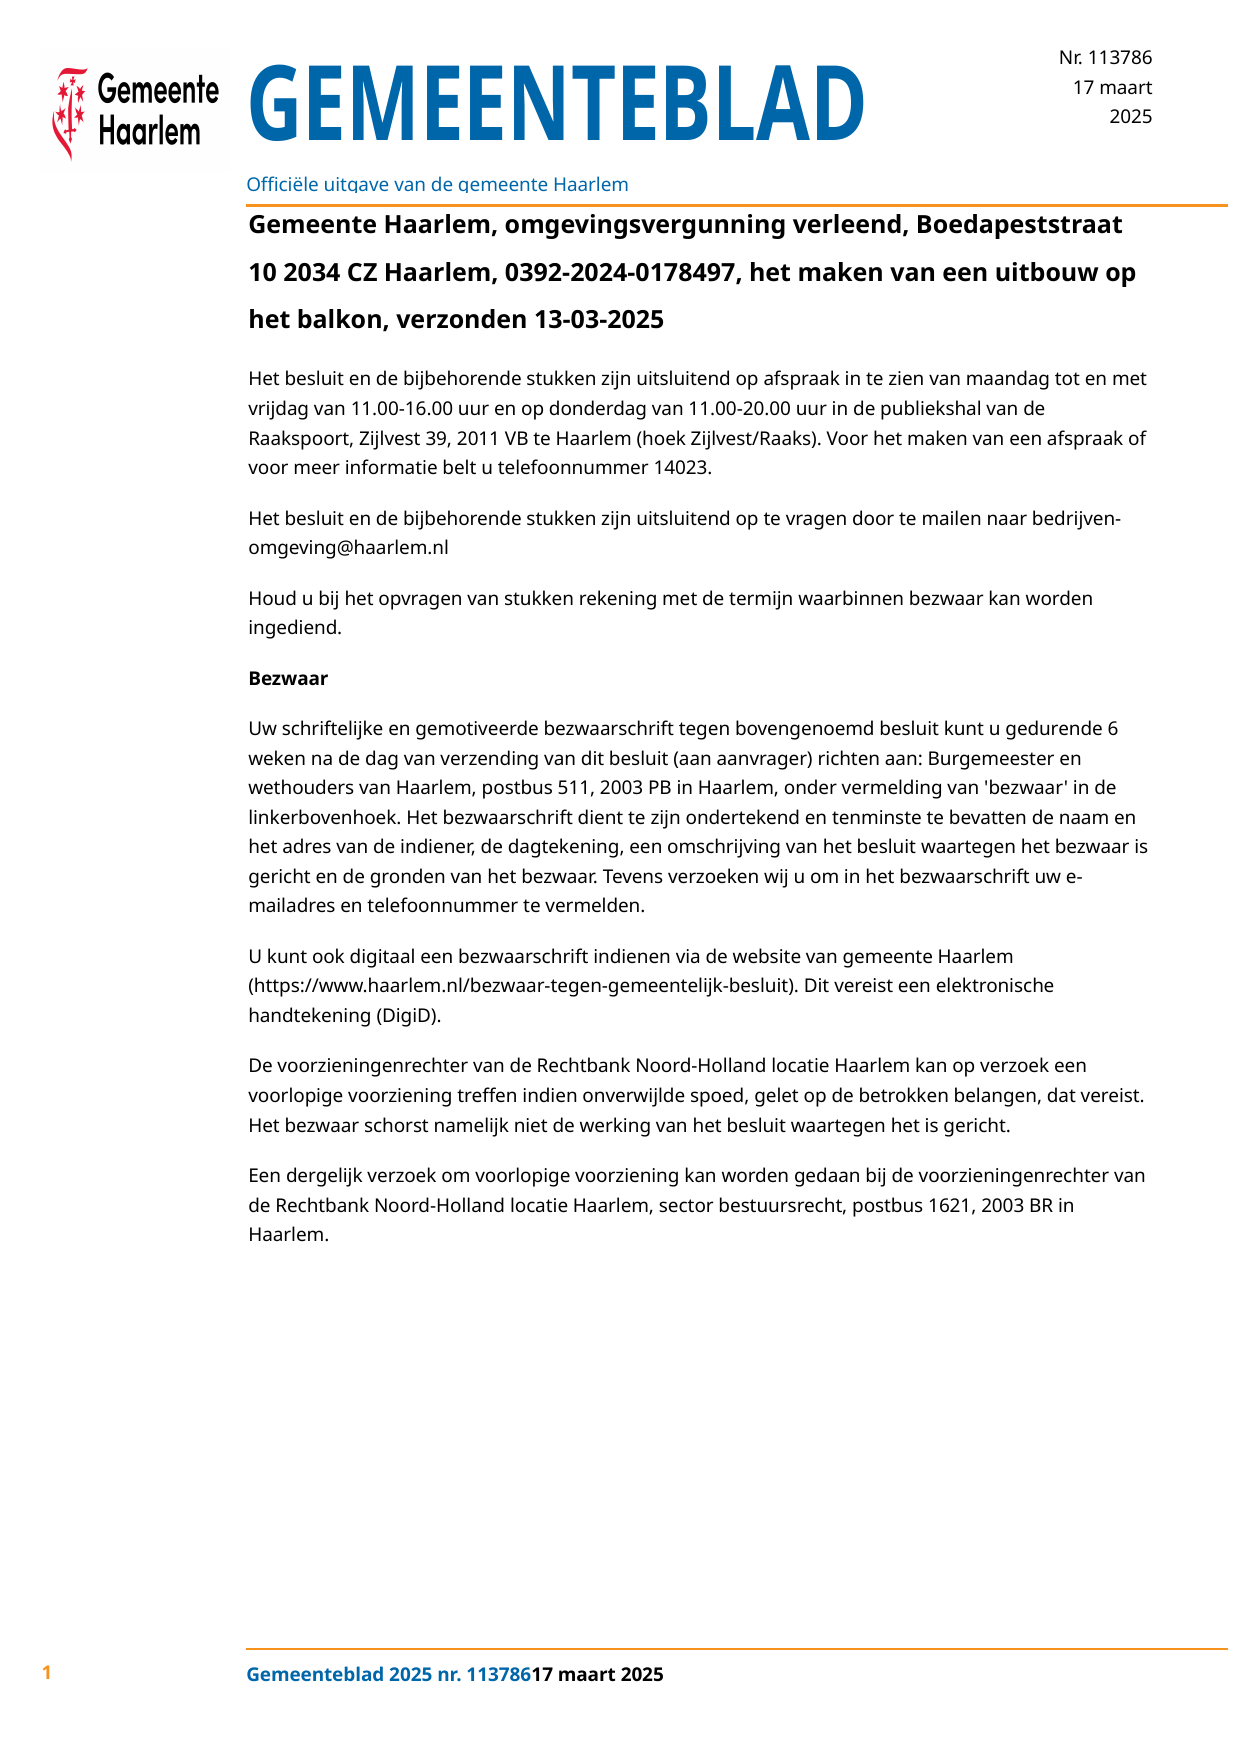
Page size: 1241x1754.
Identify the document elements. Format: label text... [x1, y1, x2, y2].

text Een dergelijk verzoek om voorlopige voorziening kan worden gedaan bij de voorzieningenrechter van de Rechtbank Noord-Holland locatie Haarlem, sector bestuursrecht, postbus 1621, 2003 BR in Haarlem. [248, 1162, 1152, 1247]
text Het besluit en de bijbehorende stukken zijn uitsluitend op te vragen door te mailen naar bedrijven-omgeving@haarlem.nl [248, 505, 1152, 560]
text Gemeente Haarlem, omgevingsvergunning verleend, Boedapeststraat 10 2034 CZ Haarlem, 0392-2024-0178497, het maken van een uitbouw op het balkon, verzonden 13-03-2025 [248, 207, 1152, 336]
text Het besluit en de bijbehorende stukken zijn uitsluitend op afspraak in te zien van maandag tot en met vrijdag van 11.00-16.00 uur en op donderdag van 11.00-20.00 uur in de publiekshal van de Raakspoort, Zijlvest 39, 2011 VB te Haarlem (hoek Zijlvest/Raaks). Voor het maken van een afspraak of voor meer informatie belt u telefoonnummer 14023. [248, 366, 1152, 480]
text De voorzieningenrechter van de Rechtbank Noord-Holland locatie Haarlem kan op verzoek een voorlopige voorziening treffen indien onverwijlde spoed, gelet op de betrokken belangen, dat vereist. Het bezwaar schorst namelijk niet de werking van het besluit waartegen het is gericht. [248, 1053, 1152, 1137]
text Bezwaar [248, 665, 1152, 690]
text Uw schriftelijke en gemotiveerde bezwaarschrift tegen bovengenoemd besluit kunt u gedurende 6 weken na de dag van verzending van dit besluit (aan aanvrager) richten aan: Burgemeester en wethouders van Haarlem, postbus 511, 2003 PB in Haarlem, onder vermelding van 'bezwaar' in de linkerbovenhoek. Het bezwaarschrift dient te zijn ondertekend en tenminste te bevatten de naam en het adres van de indiener, de dagtekening, een omschrijving van het besluit waartegen het bezwaar is gericht en de gronden van het bezwaar. Tevens verzoeken wij u om in het bezwaarschrift uw e-mailadres en telefoonnummer te vermelden. [248, 715, 1152, 918]
picture [41, 47, 231, 172]
text Houd u bij het opvragen van stukken rekening met de termijn waarbinnen bezwaar kan worden ingediend. [248, 585, 1152, 640]
text U kunt ook digitaal een bezwaarschrift indienen via de website van gemeente Haarlem (https://www.haarlem.nl/bezwaar-tegen-gemeentelijk-besluit). Dit vereist een elektronische handtekening (DigiD). [248, 943, 1152, 1028]
